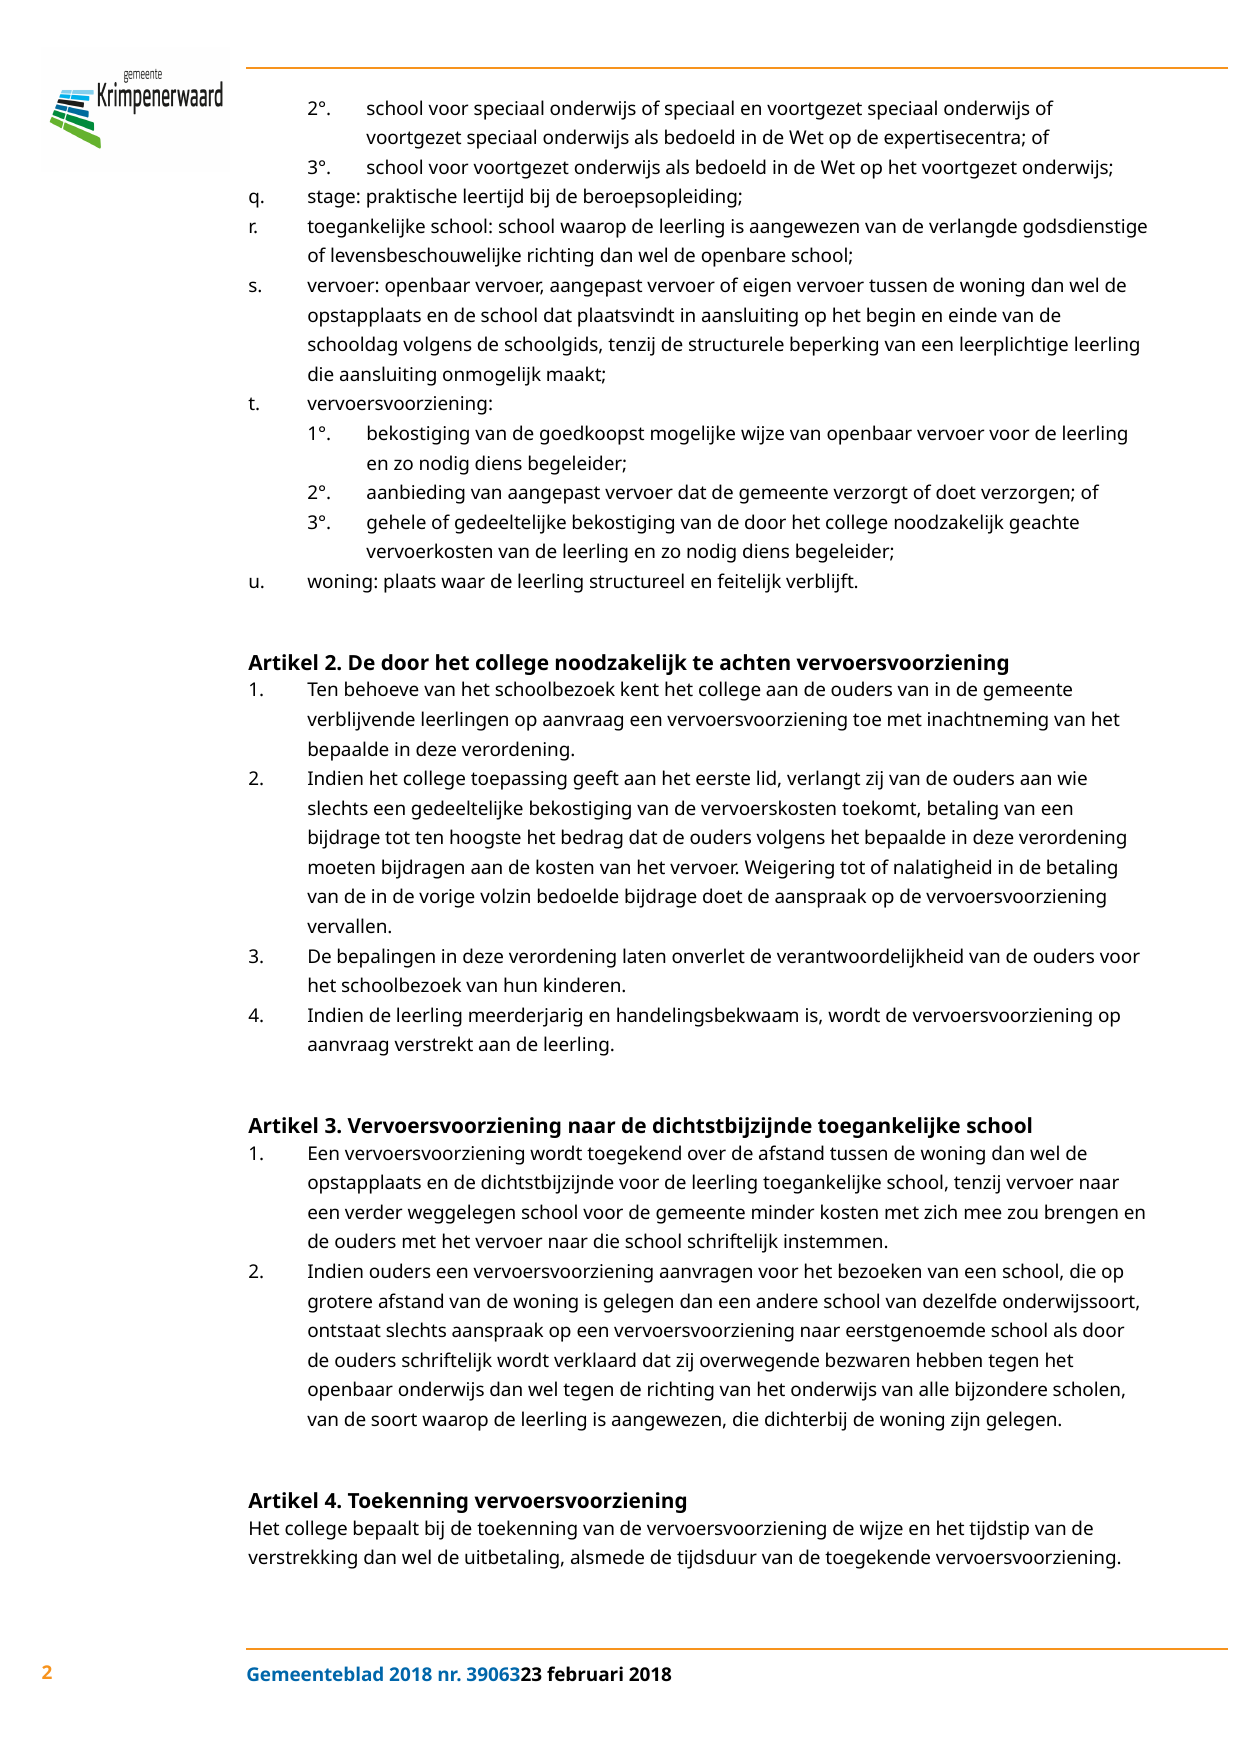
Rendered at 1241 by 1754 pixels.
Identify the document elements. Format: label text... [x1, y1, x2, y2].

list gehele of gedeeltelijke bekostiging van de door het college noodzakelijk geachte vervoerkosten van de leerling en zo nodig diens begeleider; [307, 509, 1152, 564]
list Een vervoersvoorziening wordt toegekend over de afstand tussen de woning dan wel de opstapplaats en de dichtstbijzijnde voor de leerling toegankelijke school, tenzij vervoer naar een verder weggelegen school voor de gemeente minder kosten met zich mee zou brengen en de ouders met het vervoer naar die school schriftelijk instemmen. [248, 1140, 1152, 1254]
list aanbieding van aangepast vervoer dat de gemeente verzorgt of doet verzorgen; of [307, 479, 1152, 505]
text Artikel 4. Toekenning vervoersvoorziening [248, 1486, 1152, 1515]
list woning: plaats waar de leerling structureel en feitelijk verblijft. [248, 568, 1152, 594]
text Het college bepaalt bij de toekenning van de vervoersvoorziening de wijze en het tijdstip van de verstrekking dan wel de uitbetaling, alsmede de tijdsduur van de toegekende vervoersvoorziening. [248, 1515, 1152, 1570]
list vervoer: openbaar vervoer, aangepast vervoer of eigen vervoer tussen de woning dan wel de opstapplaats en de school dat plaatsvindt in aansluiting op het begin en einde van de schooldag volgens de schoolgids, tenzij de structurele beperking van een leerplichtige leerling die aansluiting onmogelijk maakt; [248, 272, 1152, 387]
picture [41, 47, 231, 172]
list Indien de leerling meerderjarig en handelingsbekwaam is, wordt de vervoersvoorziening op aanvraag verstrekt aan de leerling. [248, 1002, 1152, 1057]
list Indien ouders een vervoersvoorziening aanvragen voor het bezoeken van een school, die op grotere afstand van de woning is gelegen dan een andere school van dezelfde onderwijssoort, ontstaat slechts aanspraak op een vervoersvoorziening naar eerstgenoemde school als door de ouders schriftelijk wordt verklaard dat zij overwegende bezwaren hebben tegen het openbaar onderwijs dan wel tegen de richting van het onderwijs van alle bijzondere scholen, van de soort waarop de leerling is aangewezen, die dichterbij de woning zijn gelegen. [248, 1258, 1152, 1432]
list school voor speciaal onderwijs of speciaal en voortgezet speciaal onderwijs of voortgezet speciaal onderwijs als bedoeld in de Wet op de expertisecentra; of [307, 95, 1152, 150]
list stage: praktische leertijd bij de beroepsopleiding; [248, 183, 1152, 209]
list Indien het college toepassing geeft aan het eerste lid, verlangt zij van de ouders aan wie slechts een gedeeltelijke bekostiging van de vervoerskosten toekomt, betaling van een bijdrage tot ten hoogste het bedrag dat de ouders volgens het bepaalde in deze verordening moeten bijdragen aan de kosten van het vervoer. Weigering tot of nalatigheid in de betaling van de in de vorige volzin bedoelde bijdrage doet de aanspraak op de vervoersvoorziening vervallen. [248, 765, 1152, 939]
list Ten behoeve van het schoolbezoek kent het college aan de ouders van in de gemeente verblijvende leerlingen op aanvraag een vervoersvoorziening toe met inachtneming van het bepaalde in deze verordening. [248, 677, 1152, 761]
text Artikel 2. De door het college noodzakelijk te achten vervoersvoorziening [248, 648, 1152, 677]
text Artikel 3. Vervoersvoorziening naar de dichtstbijzijnde toegankelijke school [248, 1112, 1152, 1140]
list De bepalingen in deze verordening laten onverlet de verantwoordelijkheid van de ouders voor het schoolbezoek van hun kinderen. [248, 943, 1152, 998]
list vervoersvoorziening: [248, 391, 1152, 416]
list school voor voortgezet onderwijs als bedoeld in de Wet op het voortgezet onderwijs; [307, 154, 1152, 180]
list toegankelijke school: school waarop de leerling is aangewezen van de verlangde godsdienstige of levensbeschouwelijke richting dan wel de openbare school; [248, 213, 1152, 268]
list bekostiging van de goedkoopst mogelijke wijze van openbaar vervoer voor de leerling en zo nodig diens begeleider; [307, 420, 1152, 476]
